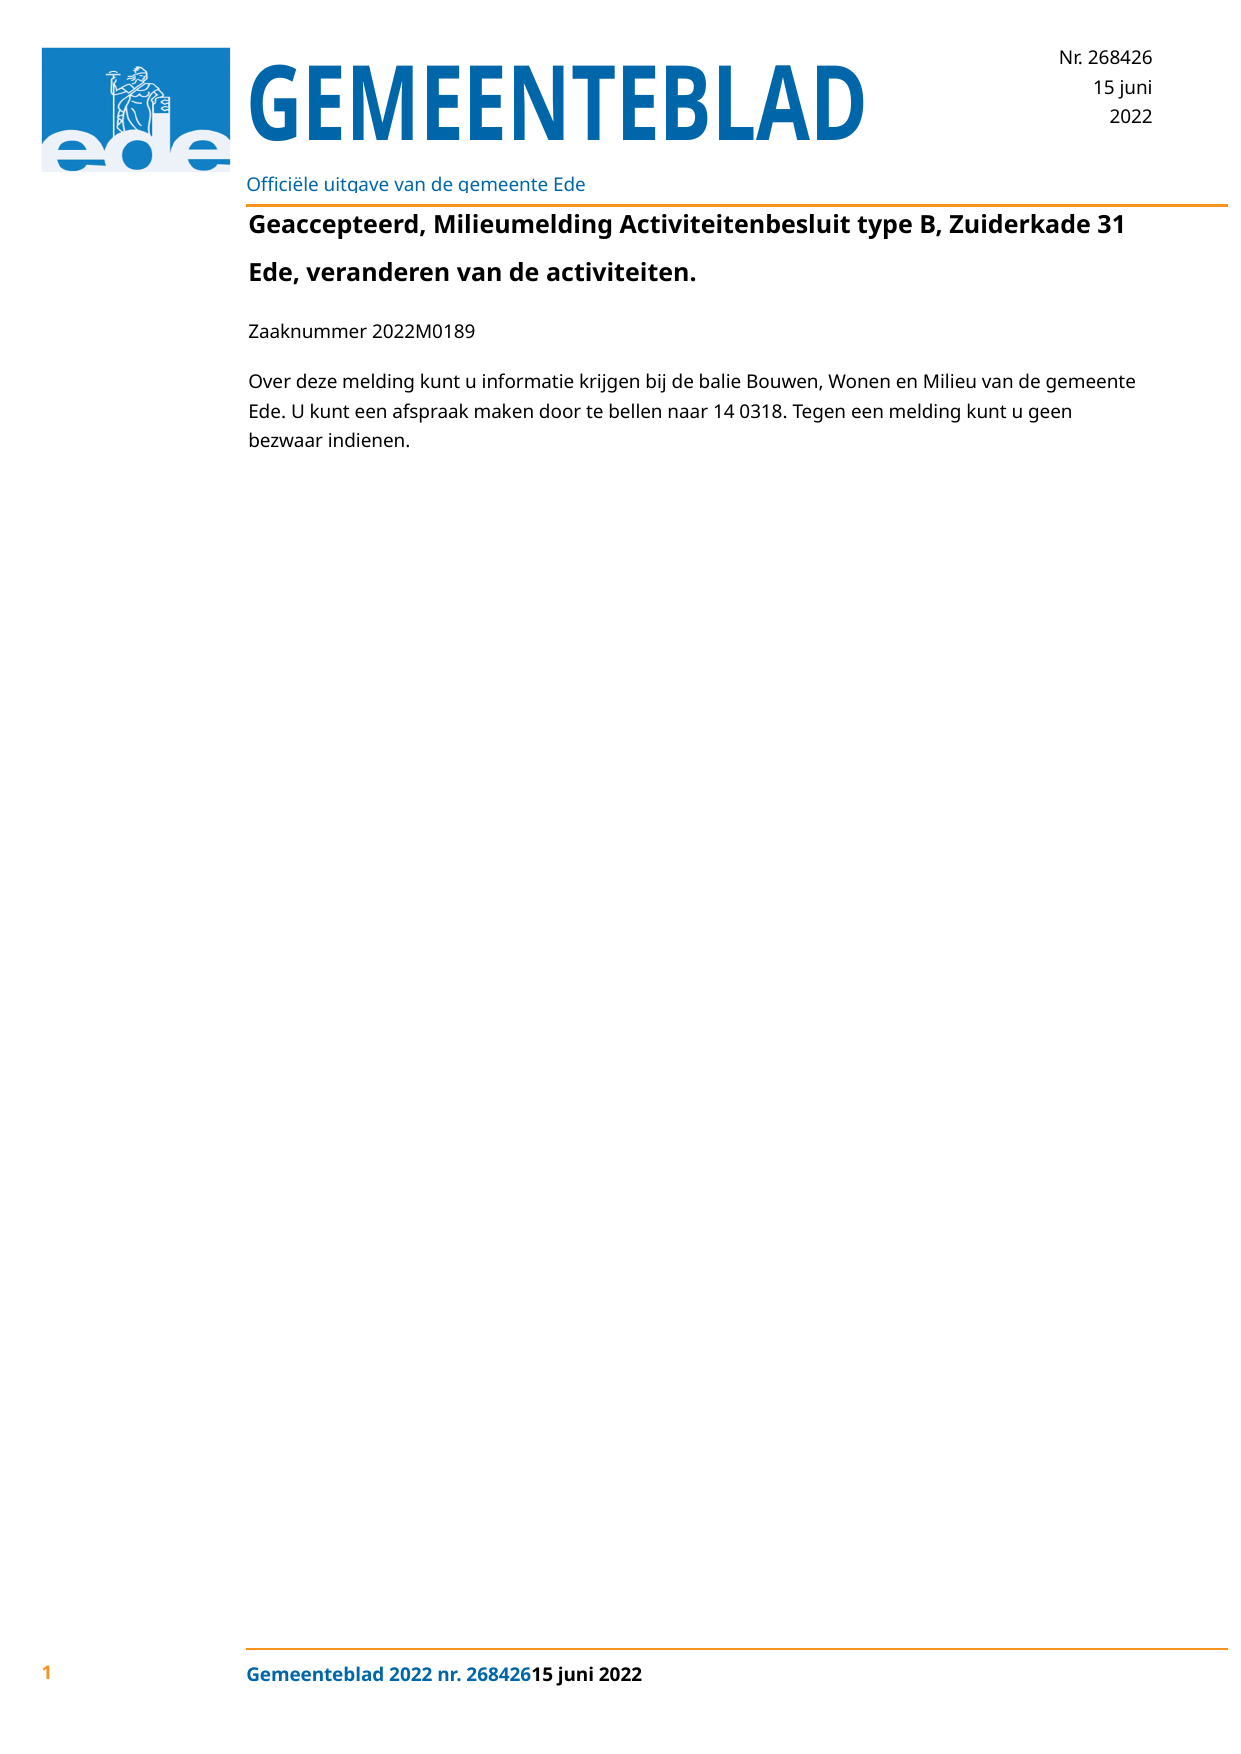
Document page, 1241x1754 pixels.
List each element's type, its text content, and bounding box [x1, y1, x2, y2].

text Geaccepteerd, Milieumelding Activiteitenbesluit type B, Zuiderkade 31 Ede, veranderen van de activiteiten. [248, 207, 1152, 288]
text Zaaknummer 2022M0189 [248, 318, 1152, 344]
text Over deze melding kunt u informatie krijgen bij de balie Bouwen, Wonen en Milieu van de gemeente Ede. U kunt een afspraak maken door te bellen naar 14 0318. Tegen een melding kunt u geen bezwaar indienen. [248, 368, 1152, 453]
picture [41, 47, 231, 172]
